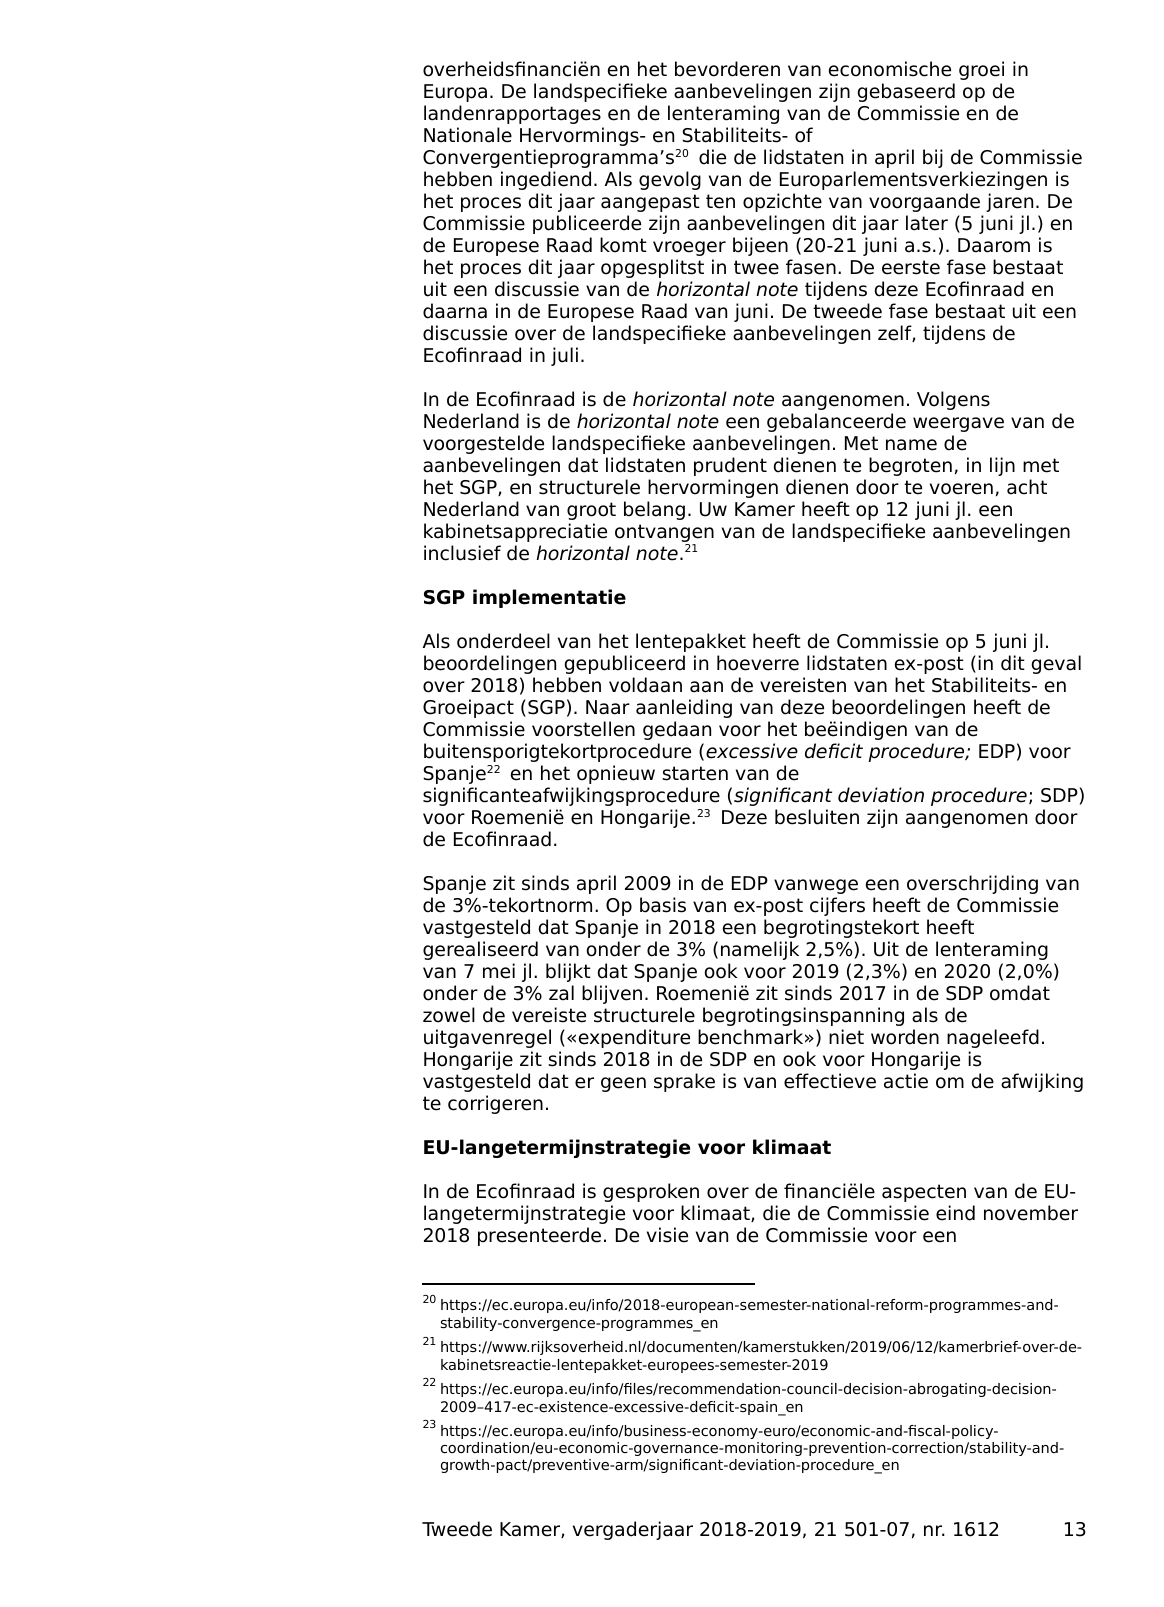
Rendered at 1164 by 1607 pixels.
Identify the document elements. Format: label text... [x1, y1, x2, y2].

subtitle SGP implementatie [422, 587, 1087, 609]
text https://ec.europa.eu/info/2018-european-semester-national-reform-programmes-and-stability-convergence-programmes_en [422, 1293, 1087, 1332]
text overheidsfinanciën en het bevorderen van economische groei in Europa. De landspecifieke aanbevelingen zijn gebaseerd op de landenrapportages en de lenteraming van de Commissie en de Nationale Hervormings- en Stabiliteits- of Convergentieprogramma’s die de lidstaten in april bij de Commissie hebben ingediend. Als gevolg van de Europarlementsverkiezingen is het proces dit jaar aangepast ten opzichte van voorgaande jaren. De Commissie publiceerde zijn aanbevelingen dit jaar later (5 juni jl.) en de Europese Raad komt vroeger bijeen (20-21 juni a.s.). Daarom is het proces dit jaar opgesplitst in twee fasen. De eerste fase bestaat uit een discussie van de horizontal note tijdens deze Ecofinraad en daarna in de Europese Raad van juni. De tweede fase bestaat uit een discussie over de landspecifieke aanbevelingen zelf, tijdens de Ecofinraad in juli. [422, 59, 1087, 367]
text In de Ecofinraad is gesproken over de financiële aspecten van de EU-langetermijnstrategie voor klimaat, die de Commissie eind november 2018 presenteerde. De visie van de Commissie voor een [422, 1181, 1087, 1247]
subtitle EU-langetermijnstrategie voor klimaat [422, 1137, 1087, 1159]
text Als onderdeel van het lentepakket heeft de Commissie op 5 juni jl. beoordelingen gepubliceerd in hoeverre lidstaten ex-post (in dit geval over 2018) hebben voldaan aan de vereisten van het Stabiliteits- en Groeipact (SGP). Naar aanleiding van deze beoordelingen heeft de Commissie voorstellen gedaan voor het beëindigen van de buitensporigtekortprocedure (excessive deficit procedure; EDP) voor Spanje en het opnieuw starten van de significanteafwijkingsprocedure (significant deviation procedure; SDP) voor Roemenië en Hongarije. Deze besluiten zijn aangenomen door de Ecofinraad. [422, 631, 1087, 851]
text https://ec.europa.eu/info/business-economy-euro/economic-and-fiscal-policy-coordination/eu-economic-governance-monitoring-prevention-correction/stability-and-growth-pact/preventive-arm/significant-deviation-procedure_en [422, 1418, 1087, 1474]
text In de Ecofinraad is de horizontal note aangenomen. Volgens Nederland is de horizontal note een gebalanceerde weergave van de voorgestelde landspecifieke aanbevelingen. Met name de aanbevelingen dat lidstaten prudent dienen te begroten, in lijn met het SGP, en structurele hervormingen dienen door te voeren, acht Nederland van groot belang. Uw Kamer heeft op 12 juni jl. een kabinetsappreciatie ontvangen van de landspecifieke aanbevelingen inclusief de horizontal note. [422, 389, 1087, 565]
text https://www.rijksoverheid.nl/documenten/kamerstukken/2019/06/12/kamerbrief-over-de-kabinetsreactie-lentepakket-europees-semester-2019 [422, 1335, 1087, 1374]
text Spanje zit sinds april 2009 in de EDP vanwege een overschrijding van de 3%-tekortnorm. Op basis van ex-post cijfers heeft de Commissie vastgesteld dat Spanje in 2018 een begrotingstekort heeft gerealiseerd van onder de 3% (namelijk 2,5%). Uit de lenteraming van 7 mei jl. blijkt dat Spanje ook voor 2019 (2,3%) en 2020 (2,0%) onder de 3% zal blijven. Roemenië zit sinds 2017 in de SDP omdat zowel de vereiste structurele begrotingsinspanning als de uitgavenregel («expenditure benchmark») niet worden nageleefd. Hongarije zit sinds 2018 in de SDP en ook voor Hongarije is vastgesteld dat er geen sprake is van effectieve actie om de afwijking te corrigeren. [422, 873, 1087, 1115]
text https://ec.europa.eu/info/files/recommendation-council-decision-abrogating-decision-2009–417-ec-existence-excessive-deficit-spain_en [422, 1377, 1087, 1416]
